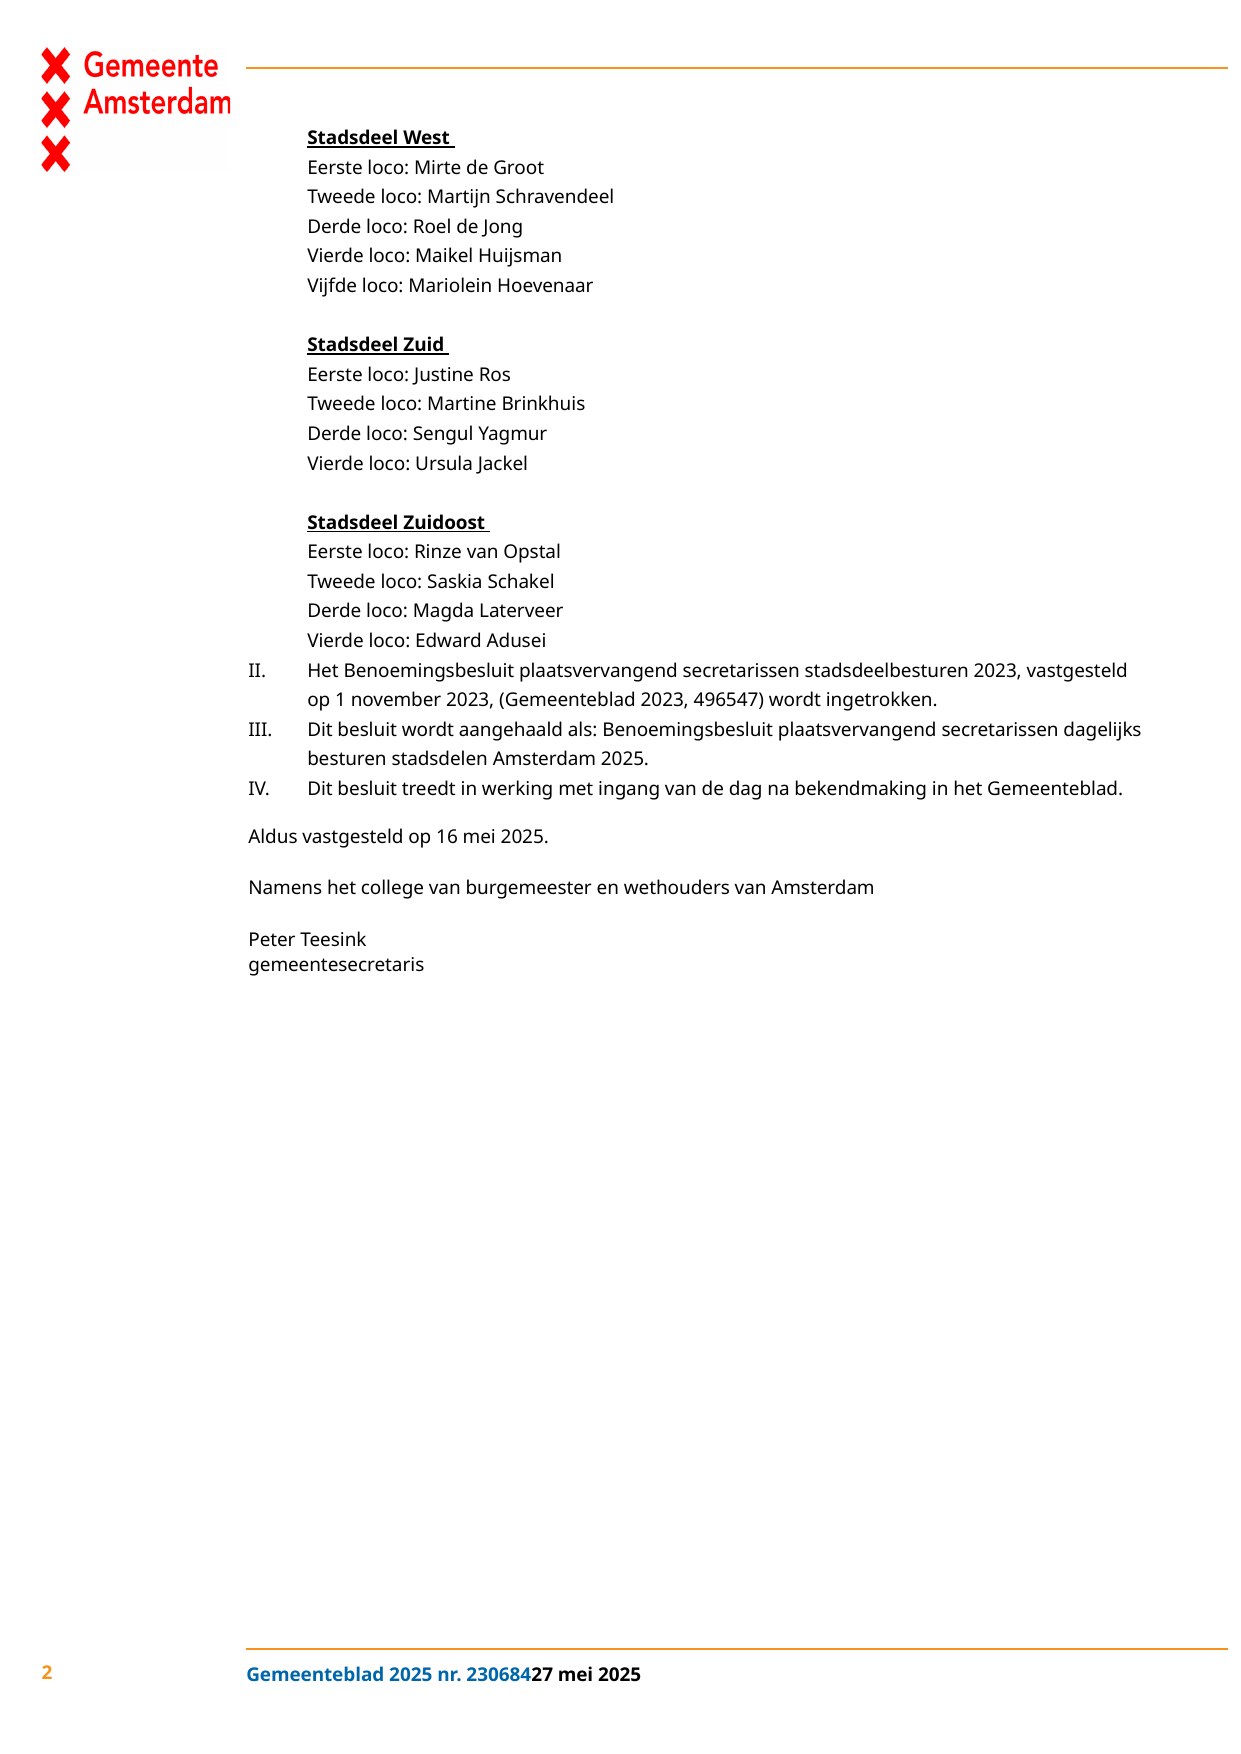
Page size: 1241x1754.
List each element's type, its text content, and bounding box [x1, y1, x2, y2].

text Aldus vastgesteld op 16 mei 2025. [248, 823, 1152, 849]
list Het Benoemingsbesluit plaatsvervangend secretarissen stadsdeelbesturen 2023, vastgesteld op 1 november 2023, (Gemeenteblad 2023, 496547) wordt ingetrokken. [248, 657, 1152, 712]
list Derde loco: Magda Laterveer [248, 598, 1152, 623]
list Eerste loco: Justine Ros [248, 361, 1152, 387]
list Vierde loco: Ursula Jackel [248, 450, 1152, 476]
list Tweede loco: Martijn Schravendeel [248, 183, 1152, 209]
list Dit besluit wordt aangehaald als: Benoemingsbesluit plaatsvervangend secretarissen dagelijks besturen stadsdelen Amsterdam 2025. [248, 716, 1152, 771]
list Vierde loco: Maikel Huijsman [248, 243, 1152, 268]
list Derde loco: Roel de Jong [248, 213, 1152, 239]
text Namens het college van burgemeester en wethouders van Amsterdam [248, 874, 1152, 900]
list Stadsdeel West [248, 124, 1152, 150]
list Eerste loco: Rinze van Opstal [248, 538, 1152, 564]
text Peter Teesink [248, 926, 1152, 952]
list Dit besluit treedt in werking met ingang van de dag na bekendmaking in het Gemeenteblad. [248, 775, 1152, 801]
list Vijfde loco: Mariolein Hoevenaar [248, 272, 1152, 298]
list Tweede loco: Martine Brinkhuis [248, 391, 1152, 416]
list Stadsdeel Zuidoost [248, 509, 1152, 535]
list Derde loco: Sengul Yagmur [248, 420, 1152, 446]
picture [41, 47, 231, 172]
list Vierde loco: Edward Adusei [248, 627, 1152, 653]
list Eerste loco: Mirte de Groot [248, 154, 1152, 180]
list Stadsdeel Zuid [248, 331, 1152, 357]
text gemeentesecretaris [248, 952, 1152, 977]
list Tweede loco: Saskia Schakel [248, 568, 1152, 594]
